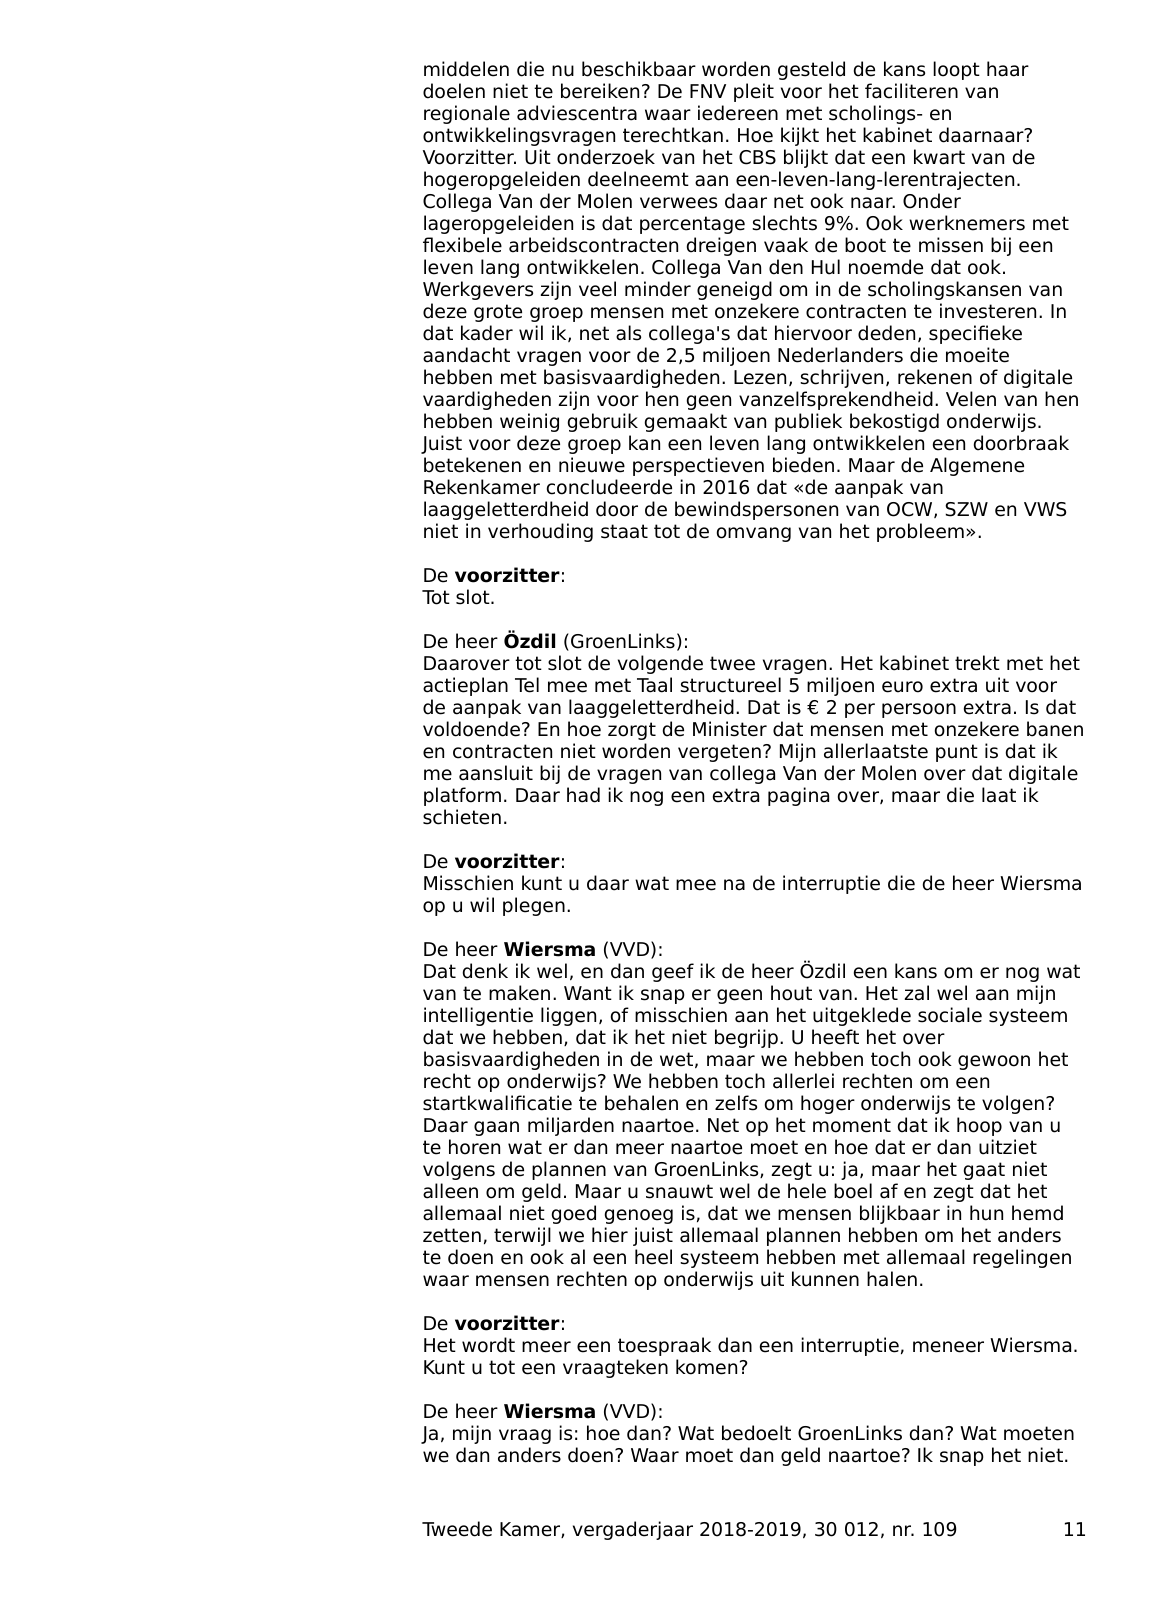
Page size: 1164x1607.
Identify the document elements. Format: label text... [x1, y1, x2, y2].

text Ja, mijn vraag is: hoe dan? Wat bedoelt GroenLinks dan? Wat moeten we dan anders doen? Waar moet dan geld naartoe? Ik snap het niet. [422, 1423, 1087, 1467]
text Voorzitter. Uit onderzoek van het CBS blijkt dat een kwart van de hogeropgeleiden deelneemt aan een-leven-lang-lerentrajecten. Collega Van der Molen verwees daar net ook naar. Onder lageropgeleiden is dat percentage slechts 9%. Ook werknemers met flexibele arbeidscontracten dreigen vaak de boot te missen bij een leven lang ontwikkelen. Collega Van den Hul noemde dat ook. Werkgevers zijn veel minder geneigd om in de scholingskansen van deze grote groep mensen met onzekere contracten te investeren. In dat kader wil ik, net als collega's dat hiervoor deden, specifieke aandacht vragen voor de 2,5 miljoen Nederlanders die moeite hebben met basisvaardigheden. Lezen, schrijven, rekenen of digitale vaardigheden zijn voor hen geen vanzelfsprekendheid. Velen van hen hebben weinig gebruik gemaakt van publiek bekostigd onderwijs. Juist voor deze groep kan een leven lang ontwikkelen een doorbraak betekenen en nieuwe perspectieven bieden. Maar de Algemene Rekenkamer concludeerde in 2016 dat «de aanpak van laaggeletterdheid door de bewindspersonen van OCW, SZW en VWS niet in verhouding staat tot de omvang van het probleem». [422, 147, 1087, 543]
text De heer Özdil (GroenLinks): [422, 631, 1087, 653]
text De voorzitter: [422, 565, 1087, 587]
text De heer Wiersma (VVD): [422, 1401, 1087, 1423]
text De voorzitter: [422, 1313, 1087, 1335]
text Daarover tot slot de volgende twee vragen. Het kabinet trekt met het actieplan Tel mee met Taal structureel 5 miljoen euro extra uit voor de aanpak van laaggeletterdheid. Dat is € 2 per persoon extra. Is dat voldoende? En hoe zorgt de Minister dat mensen met onzekere banen en contracten niet worden vergeten? Mijn allerlaatste punt is dat ik me aansluit bij de vragen van collega Van der Molen over dat digitale platform. Daar had ik nog een extra pagina over, maar die laat ik schieten. [422, 653, 1087, 829]
text De voorzitter: [422, 851, 1087, 873]
text De heer Wiersma (VVD): [422, 939, 1087, 961]
text middelen die nu beschikbaar worden gesteld de kans loopt haar doelen niet te bereiken? De FNV pleit voor het faciliteren van regionale adviescentra waar iedereen met scholings- en ontwikkelingsvragen terechtkan. Hoe kijkt het kabinet daarnaar? [422, 59, 1087, 147]
text Het wordt meer een toespraak dan een interruptie, meneer Wiersma. Kunt u tot een vraagteken komen? [422, 1335, 1087, 1379]
text Tot slot. [422, 587, 1087, 609]
text Misschien kunt u daar wat mee na de interruptie die de heer Wiersma op u wil plegen. [422, 873, 1087, 917]
text Dat denk ik wel, en dan geef ik de heer Özdil een kans om er nog wat van te maken. Want ik snap er geen hout van. Het zal wel aan mijn intelligentie liggen, of misschien aan het uitgeklede sociale systeem dat we hebben, dat ik het niet begrijp. U heeft het over basisvaardigheden in de wet, maar we hebben toch ook gewoon het recht op onderwijs? We hebben toch allerlei rechten om een startkwalificatie te behalen en zelfs om hoger onderwijs te volgen? Daar gaan miljarden naartoe. Net op het moment dat ik hoop van u te horen wat er dan meer naartoe moet en hoe dat er dan uitziet volgens de plannen van GroenLinks, zegt u: ja, maar het gaat niet alleen om geld. Maar u snauwt wel de hele boel af en zegt dat het allemaal niet goed genoeg is, dat we mensen blijkbaar in hun hemd zetten, terwijl we hier juist allemaal plannen hebben om het anders te doen en ook al een heel systeem hebben met allemaal regelingen waar mensen rechten op onderwijs uit kunnen halen. [422, 961, 1087, 1291]
